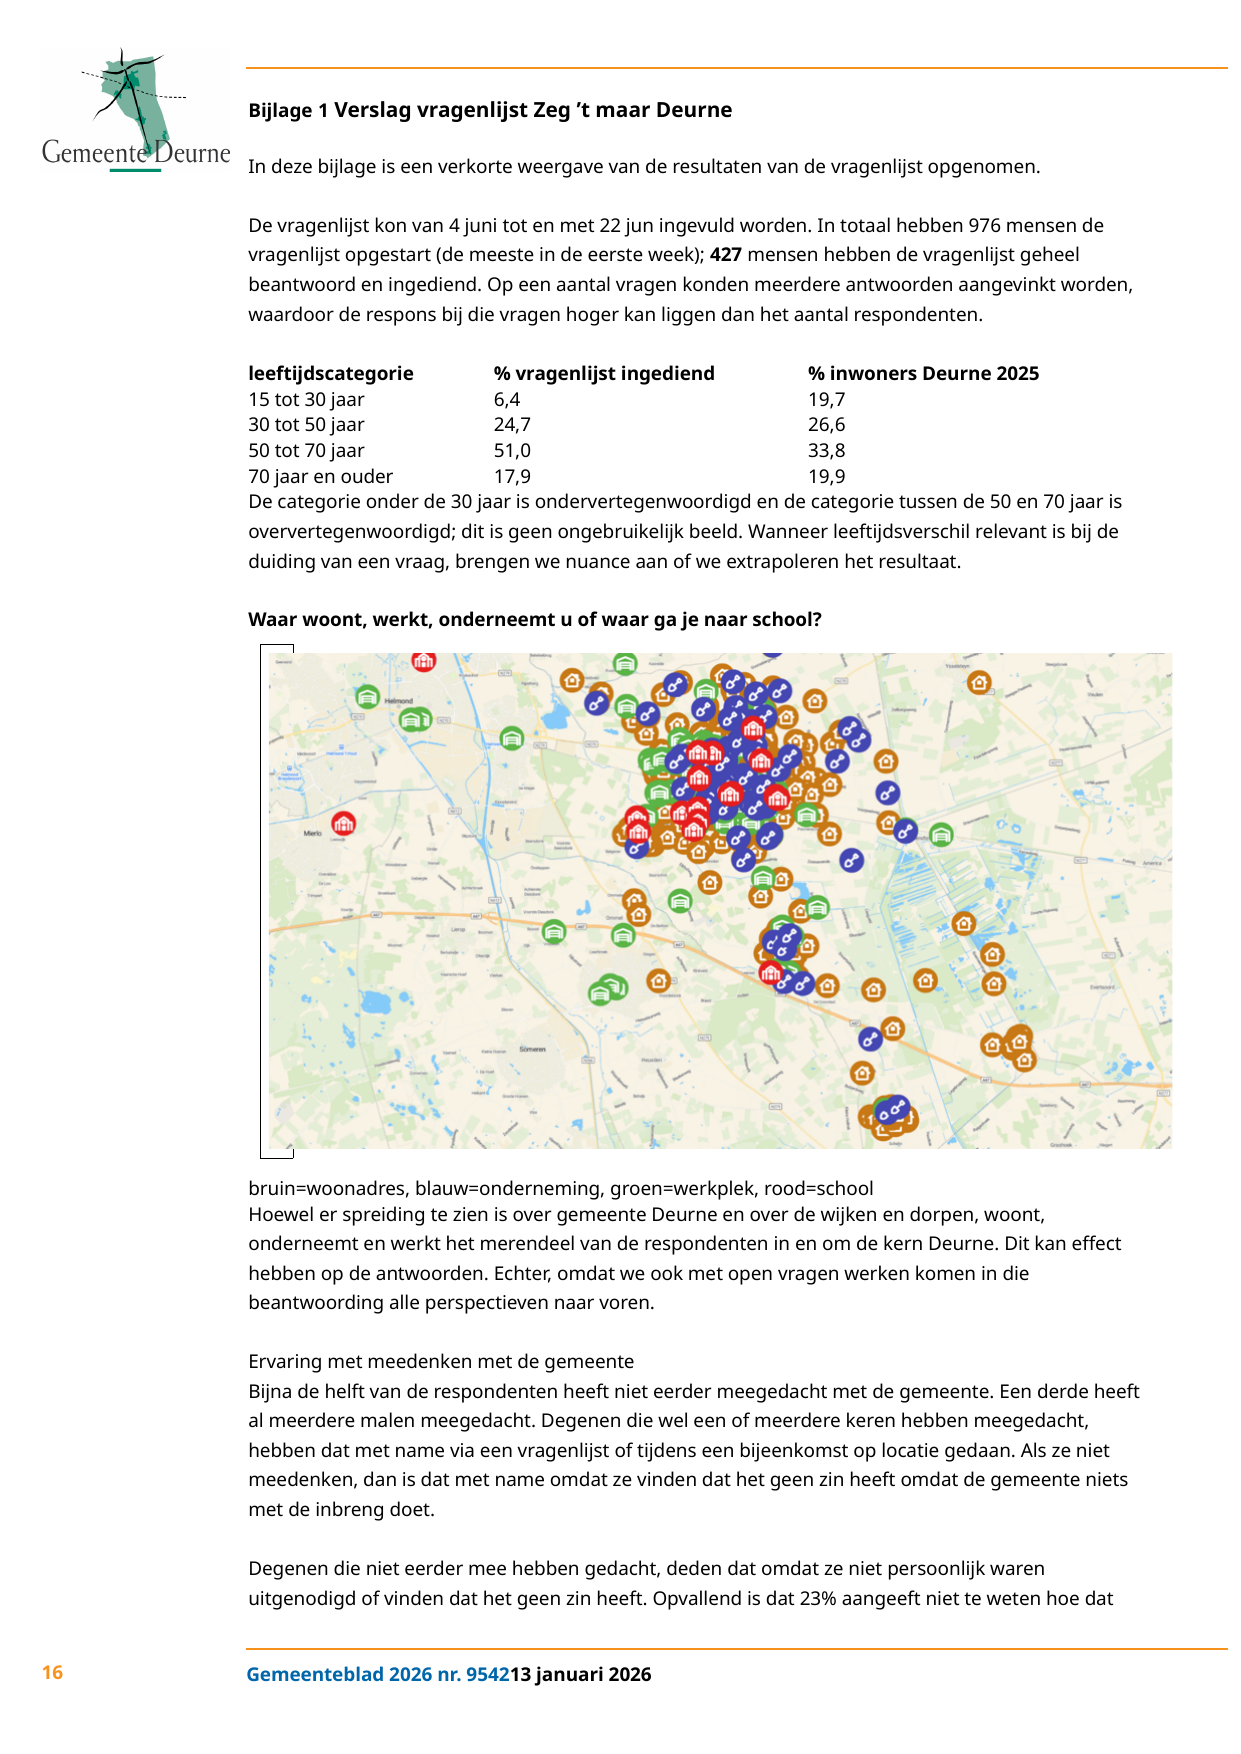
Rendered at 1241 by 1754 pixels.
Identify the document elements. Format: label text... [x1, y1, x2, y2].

text Bijlage 1 Verslag vragenlijst Zeg ’t maar Deurne [248, 95, 1152, 123]
picture [268, 653, 1173, 1149]
table_cell 6,4 [494, 386, 808, 412]
table_header leeftijdscategorie [248, 360, 493, 386]
table_header Waar woont, werkt, onderneemt u of waar ga je naar school? [248, 607, 1152, 632]
picture [41, 47, 231, 172]
table_cell 33,8 [808, 437, 1152, 463]
table_cell 30 tot 50 jaar [248, 412, 493, 437]
table_cell 70 jaar en ouder [248, 463, 493, 489]
table_cell 26,6 [808, 412, 1152, 437]
text De vragenlijst kon van 4 juni tot en met 22 jun ingevuld worden. In totaal hebben 976 mensen de vragenlijst opgestart (de meeste in de eerste week); 427 mensen hebben de vragenlijst geheel beantwoord en ingediend. Op een aantal vragen konden meerdere antwoorden aangevinkt worden, waardoor de respons bij die vragen hoger kan liggen dan het aantal respondenten. [248, 212, 1152, 327]
table_cell 50 tot 70 jaar [248, 437, 493, 463]
table_cell 24,7 [494, 412, 808, 437]
table_cell De categorie onder de 30 jaar is ondervertegenwoordigd en de categorie tussen de 50 en 70 jaar is oververtegenwoordigd; dit is geen ongebruikelijk beeld. Wanneer leeftijdsverschil relevant is bij de duiding van een vraag, brengen we nuance aan of we extrapoleren het resultaat. [248, 489, 1152, 574]
table_header Ervaring met meedenken met de gemeente Bijna de helft van de respondenten heeft niet eerder meegedacht met de gemeente. Een derde heeft al meerdere malen meegedacht. Degenen die wel een of meerdere keren hebben meegedacht, hebben dat met name via een vragenlijst of tijdens een bijeenkomst op locatie gedaan. Als ze niet meedenken, dan is dat met name omdat ze vinden dat het geen zin heeft omdat de gemeente niets met de inbreng doet. Degenen die niet eerder mee hebben gedacht, deden dat omdat ze niet persoonlijk waren uitgenodigd of vinden dat het geen zin heeft. Opvallend is dat 23% aangeeft niet te weten hoe dat [248, 1348, 1152, 1611]
table_cell [248, 632, 1152, 1175]
table_cell bruin=woonadres, blauw=onderneming, groen=werkplek, rood=school [248, 1175, 1152, 1201]
table_cell 19,7 [808, 386, 1152, 412]
table_cell 51,0 [494, 437, 808, 463]
table_header % inwoners Deurne 2025 [808, 360, 1152, 386]
table_cell 17,9 [494, 463, 808, 489]
text In deze bijlage is een verkorte weergave van de resultaten van de vragenlijst opgenomen. [248, 153, 1152, 179]
table_cell [261, 645, 293, 1158]
table_header % vragenlijst ingediend [494, 360, 808, 386]
table_cell 15 tot 30 jaar [248, 386, 493, 412]
table_cell Hoewel er spreiding te zien is over gemeente Deurne en over de wijken en dorpen, woont, onderneemt en werkt het merendeel van de respondenten in en om de kern Deurne. Dit kan effect hebben op de antwoorden. Echter, omdat we ook met open vragen werken komen in die beantwoording alle perspectieven naar voren. [248, 1201, 1152, 1315]
table_cell 19,9 [808, 463, 1152, 489]
